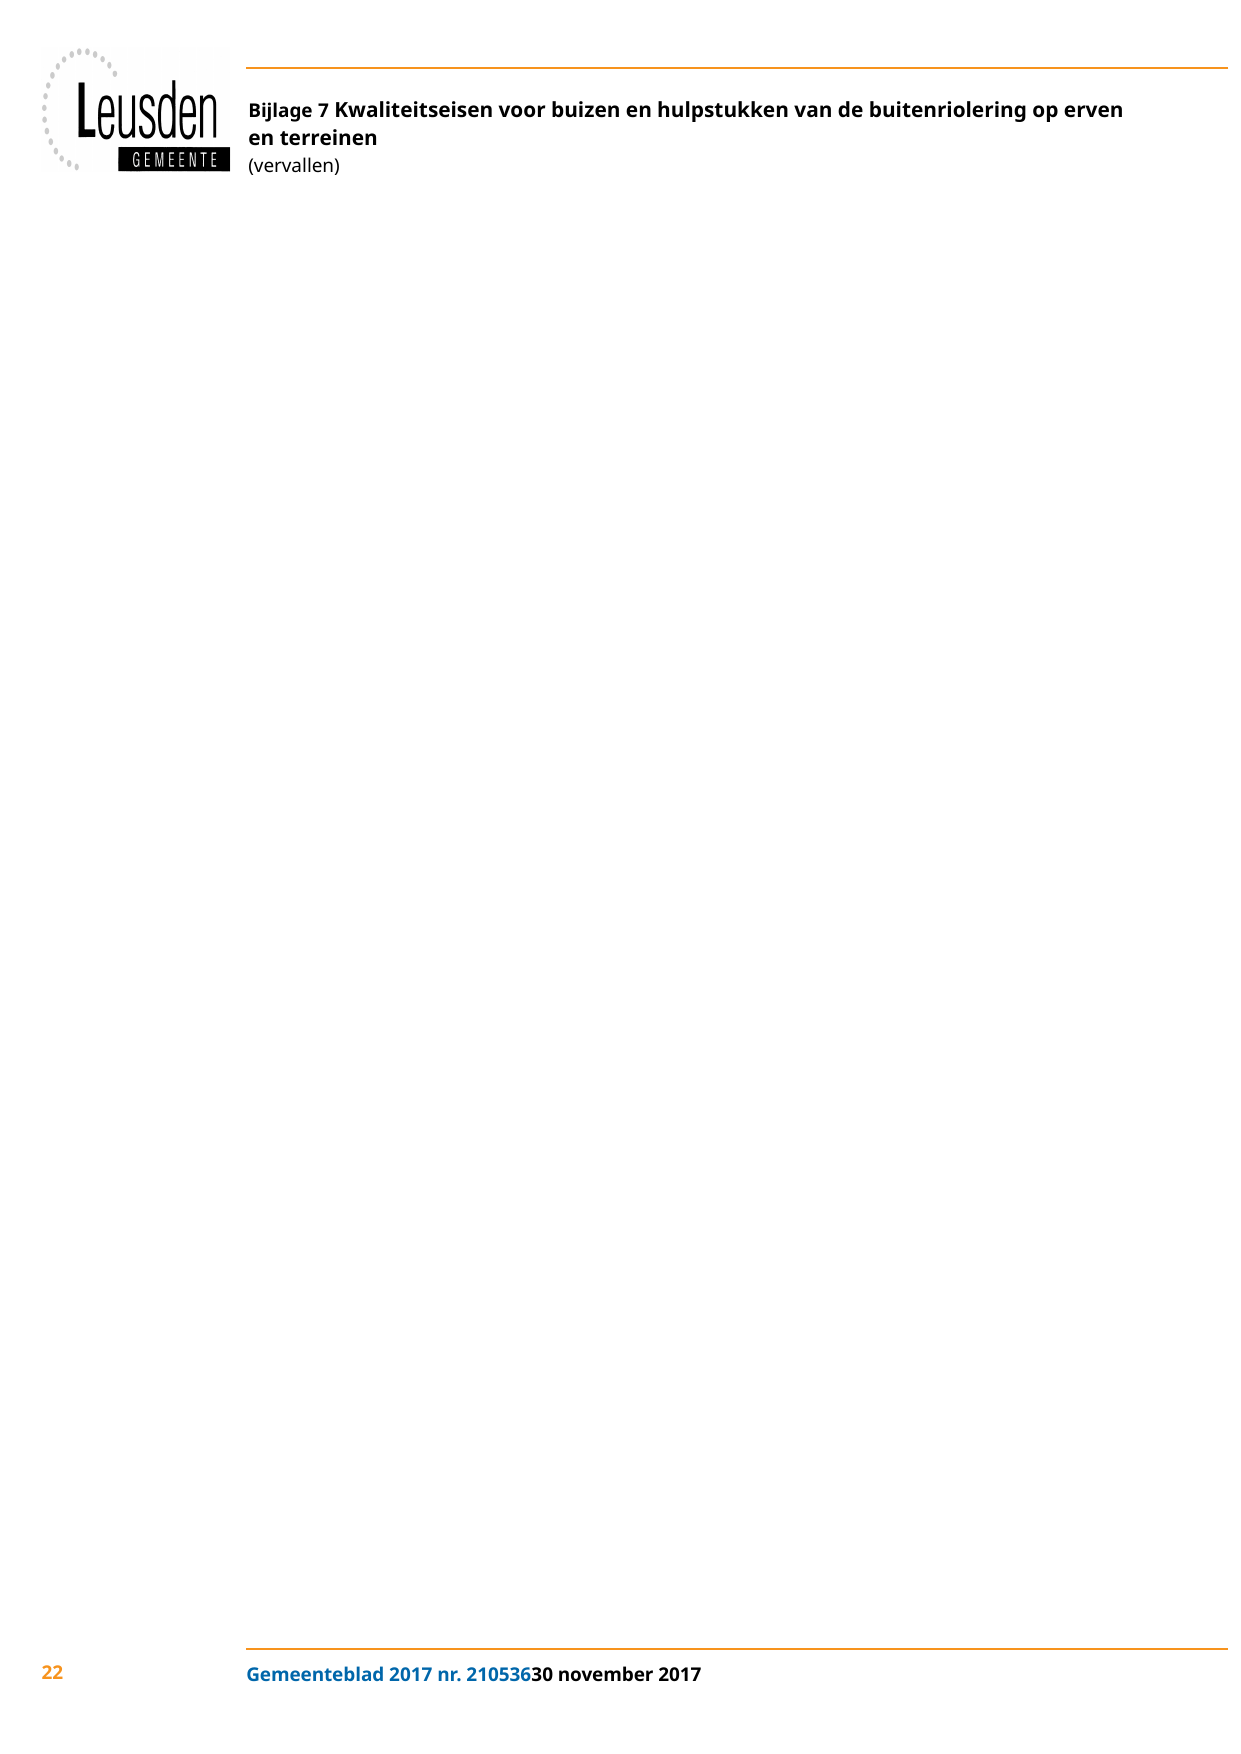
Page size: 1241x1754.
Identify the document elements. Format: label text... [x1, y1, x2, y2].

text Bijlage 7 Kwaliteitseisen voor buizen en hulpstukken van de buitenriolering op erven en terreinen [248, 95, 1152, 152]
text (vervallen) [248, 152, 1152, 177]
picture [41, 47, 231, 172]
